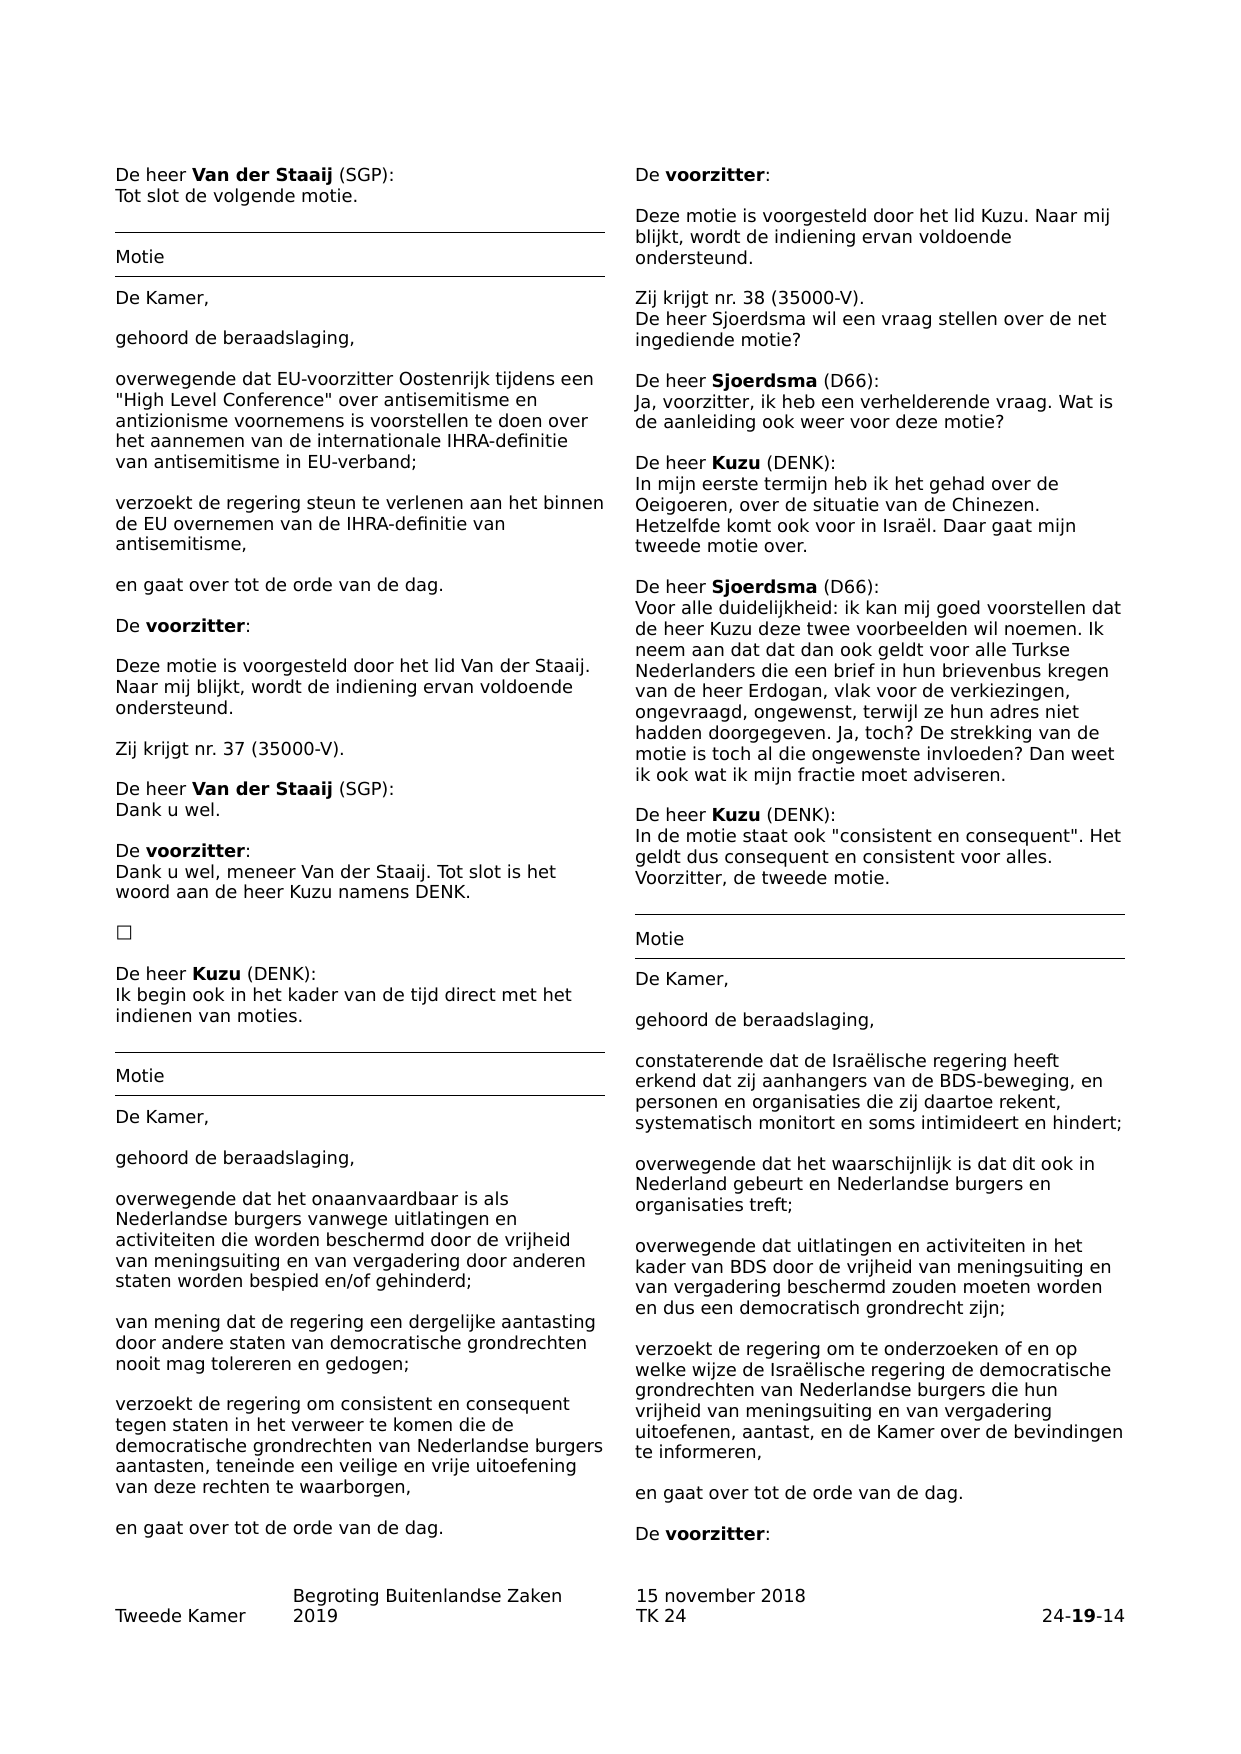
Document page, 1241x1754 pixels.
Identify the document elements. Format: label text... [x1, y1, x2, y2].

text De heer Kuzu (DENK): [115, 964, 605, 984]
text gehoord de beraadslaging, [635, 1010, 1125, 1031]
text De heer Van der Staaij (SGP): [115, 779, 605, 800]
text Zij krijgt nr. 38 (35000-V). [635, 288, 1125, 309]
text Motie [115, 1066, 605, 1087]
text overwegende dat uitlatingen en activiteiten in het kader van BDS door de vrijheid van meningsuiting en van vergadering beschermd zouden moeten worden en dus een democratisch grondrecht zijn; [635, 1236, 1125, 1319]
text overwegende dat het onaanvaardbaar is als Nederlandse burgers vanwege uitlatingen en activiteiten die worden beschermd door de vrijheid van meningsuiting en van vergadering door anderen staten worden bespied en/of gehinderd; [115, 1188, 605, 1292]
text De heer Kuzu (DENK): [635, 453, 1125, 474]
text Ik begin ook in het kader van de tijd direct met het indienen van moties. [115, 984, 605, 1026]
text Voor alle duidelijkheid: ik kan mij goed voorstellen dat de heer Kuzu deze twee voorbeelden wil noemen. Ik neem aan dat dat dan ook geldt voor alle Turkse Nederlanders die een brief in hun brievenbus kregen van de heer Erdogan, vlak voor de verkiezingen, ongevraagd, ongewenst, terwijl ze hun adres niet hadden doorgegeven. Ja, toch? De strekking van de motie is toch al die ongewenste invloeden? Dan weet ik ook wat ik mijn fractie moet adviseren. [635, 598, 1125, 785]
text en gaat over tot de orde van de dag. [115, 575, 605, 596]
text Ja, voorzitter, ik heb een verhelderende vraag. Wat is de aanleiding ook weer voor deze motie? [635, 391, 1125, 433]
text De heer Sjoerdsma wil een vraag stellen over de net ingediende motie? [635, 309, 1125, 351]
text De Kamer, [115, 287, 605, 308]
text Dank u wel. [115, 800, 605, 821]
text constaterende dat de Israëlische regering heeft erkend dat zij aanhangers van de BDS-beweging, en personen en organisaties die zij daartoe rekent, systematisch monitort en soms intimideert en hindert; [635, 1051, 1125, 1133]
text In de motie staat ook "consistent en consequent". Het geldt dus consequent en consistent voor alles. [635, 826, 1125, 868]
text De heer Kuzu (DENK): [635, 805, 1125, 826]
text De Kamer, [635, 969, 1125, 990]
text verzoekt de regering om te onderzoeken of en op welke wijze de Israëlische regering de democratische grondrechten van Nederlandse burgers die hun vrijheid van meningsuiting en van vergadering uitoefenen, aantast, en de Kamer over de bevindingen te informeren, [635, 1339, 1125, 1463]
text De voorzitter: [115, 841, 605, 861]
text Tot slot de volgende motie. [115, 186, 605, 207]
text De heer Van der Staaij (SGP): [115, 165, 605, 186]
text Voorzitter, de tweede motie. [635, 868, 1125, 888]
text gehoord de beraadslaging, [115, 328, 605, 349]
text Dank u wel, meneer Van der Staaij. Tot slot is het woord aan de heer Kuzu namens DENK. [115, 861, 605, 903]
text overwegende dat het waarschijnlijk is dat dit ook in Nederland gebeurt en Nederlandse burgers en organisaties treft; [635, 1153, 1125, 1216]
text Deze motie is voorgesteld door het lid Kuzu. Naar mij blijkt, wordt de indiening ervan voldoende ondersteund. [635, 206, 1125, 268]
text De heer Sjoerdsma (D66): [635, 577, 1125, 598]
text overwegende dat EU-voorzitter Oostenrijk tijdens een "High Level Conference" over antisemitisme en antizionisme voornemens is voorstellen te doen over het aannemen van de internationale IHRA-definitie van antisemitisme in EU-verband; [115, 369, 605, 473]
text verzoekt de regering om consistent en consequent tegen staten in het verweer te komen die de democratische grondrechten van Nederlandse burgers aantasten, teneinde een veilige en vrije uitoefening van deze rechten te waarborgen, [115, 1394, 605, 1498]
text ⬜ [115, 923, 605, 944]
text en gaat over tot de orde van de dag. [635, 1483, 1125, 1504]
text Motie [115, 247, 605, 267]
text Zij krijgt nr. 37 (35000-V). [115, 738, 605, 759]
text De Kamer, [115, 1107, 605, 1128]
text De voorzitter: [115, 616, 605, 636]
text en gaat over tot de orde van de dag. [115, 1518, 605, 1538]
text van mening dat de regering een dergelijke aantasting door andere staten van democratische grondrechten nooit mag tolereren en gedogen; [115, 1312, 605, 1374]
text Deze motie is voorgesteld door het lid Van der Staaij. Naar mij blijkt, wordt de indiening ervan voldoende ondersteund. [115, 656, 605, 718]
text De voorzitter: [635, 1524, 1125, 1544]
text De heer Sjoerdsma (D66): [635, 371, 1125, 391]
text De voorzitter: [635, 165, 1125, 186]
text Motie [635, 928, 1125, 949]
text gehoord de beraadslaging, [115, 1148, 605, 1168]
text verzoekt de regering steun te verlenen aan het binnen de EU overnemen van de IHRA-definitie van antisemitisme, [115, 493, 605, 555]
text In mijn eerste termijn heb ik het gehad over de Oeigoeren, over de situatie van de Chinezen. Hetzelfde komt ook voor in Israël. Daar gaat mijn tweede motie over. [635, 474, 1125, 557]
